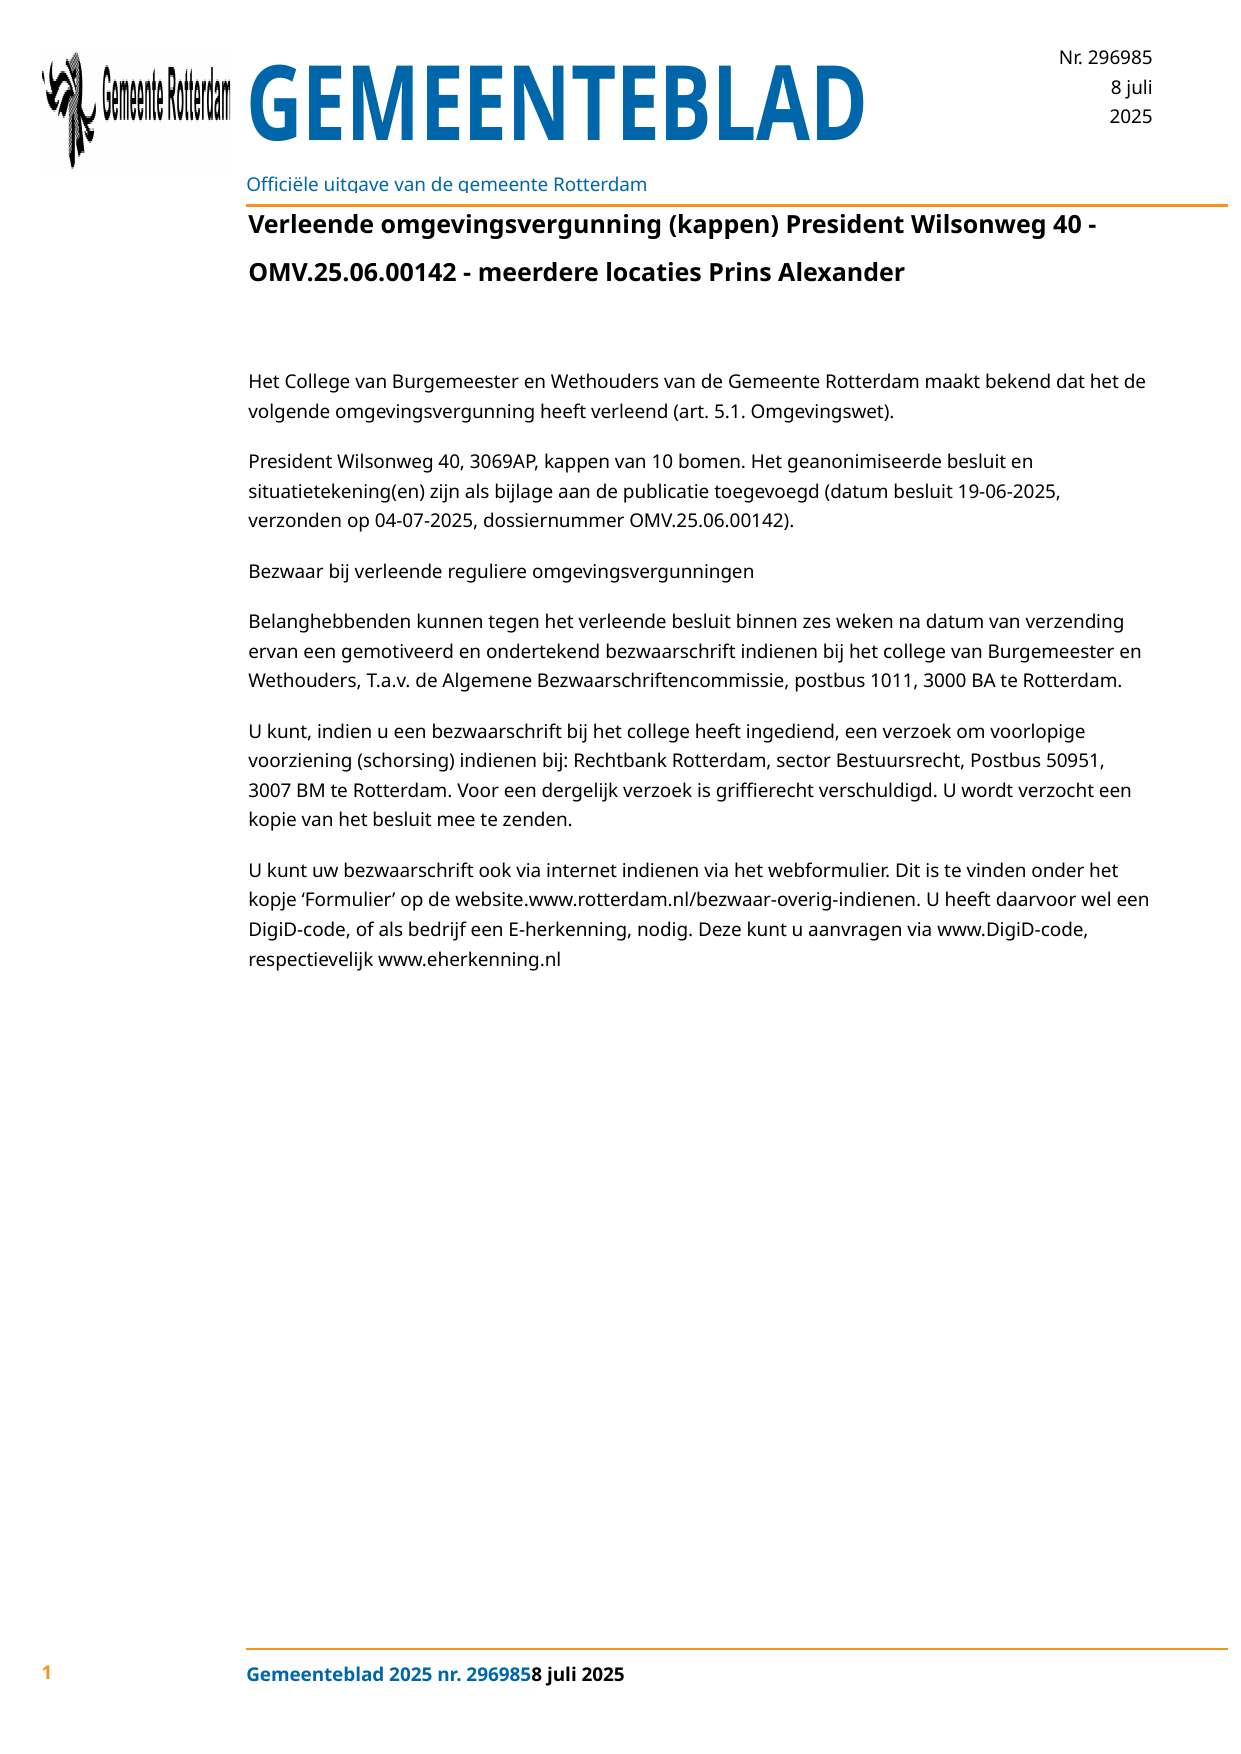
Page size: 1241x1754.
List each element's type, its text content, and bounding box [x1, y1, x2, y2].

text U kunt uw bezwaarschrift ook via internet indienen via het webformulier. Dit is te vinden onder het kopje ‘Formulier’ op de website.www.rotterdam.nl/bezwaar-overig-indienen. U heeft daarvoor wel een DigiD-code, of als bedrijf een E-herkenning, nodig. Deze kunt u aanvragen via www.DigiD-code, respectievelijk www.eherkenning.nl [248, 857, 1152, 972]
picture [41, 47, 231, 172]
text U kunt, indien u een bezwaarschrift bij het college heeft ingediend, een verzoek om voorlopige voorziening (schorsing) indienen bij: Rechtbank Rotterdam, sector Bestuursrecht, Postbus 50951, 3007 BM te Rotterdam. Voor een dergelijk verzoek is griffierecht verschuldigd. U wordt verzocht een kopie van het besluit mee te zenden. [248, 718, 1152, 832]
text President Wilsonweg 40, 3069AP, kappen van 10 bomen. Het geanonimiseerde besluit en situatietekening(en) zijn als bijlage aan de publicatie toegevoegd (datum besluit 19-06-2025, verzonden op 04-07-2025, dossiernummer OMV.25.06.00142). [248, 448, 1152, 533]
text Het College van Burgemeester en Wethouders van de Gemeente Rotterdam maakt bekend dat het de volgende omgevingsvergunning heeft verleend (art. 5.1. Omgevingswet). [248, 368, 1152, 424]
text Belanghebbenden kunnen tegen het verleende besluit binnen zes weken na datum van verzending ervan een gemotiveerd en ondertekend bezwaarschrift indienen bij het college van Burgemeester en Wethouders, T.a.v. de Algemene Bezwaarschriftencommissie, postbus 1011, 3000 BA te Rotterdam. [248, 608, 1152, 693]
text Verleende omgevingsvergunning (kappen) President Wilsonweg 40 - OMV.25.06.00142 - meerdere locaties Prins Alexander [248, 207, 1152, 288]
text Bezwaar bij verleende reguliere omgevingsvergunningen [248, 558, 1152, 584]
